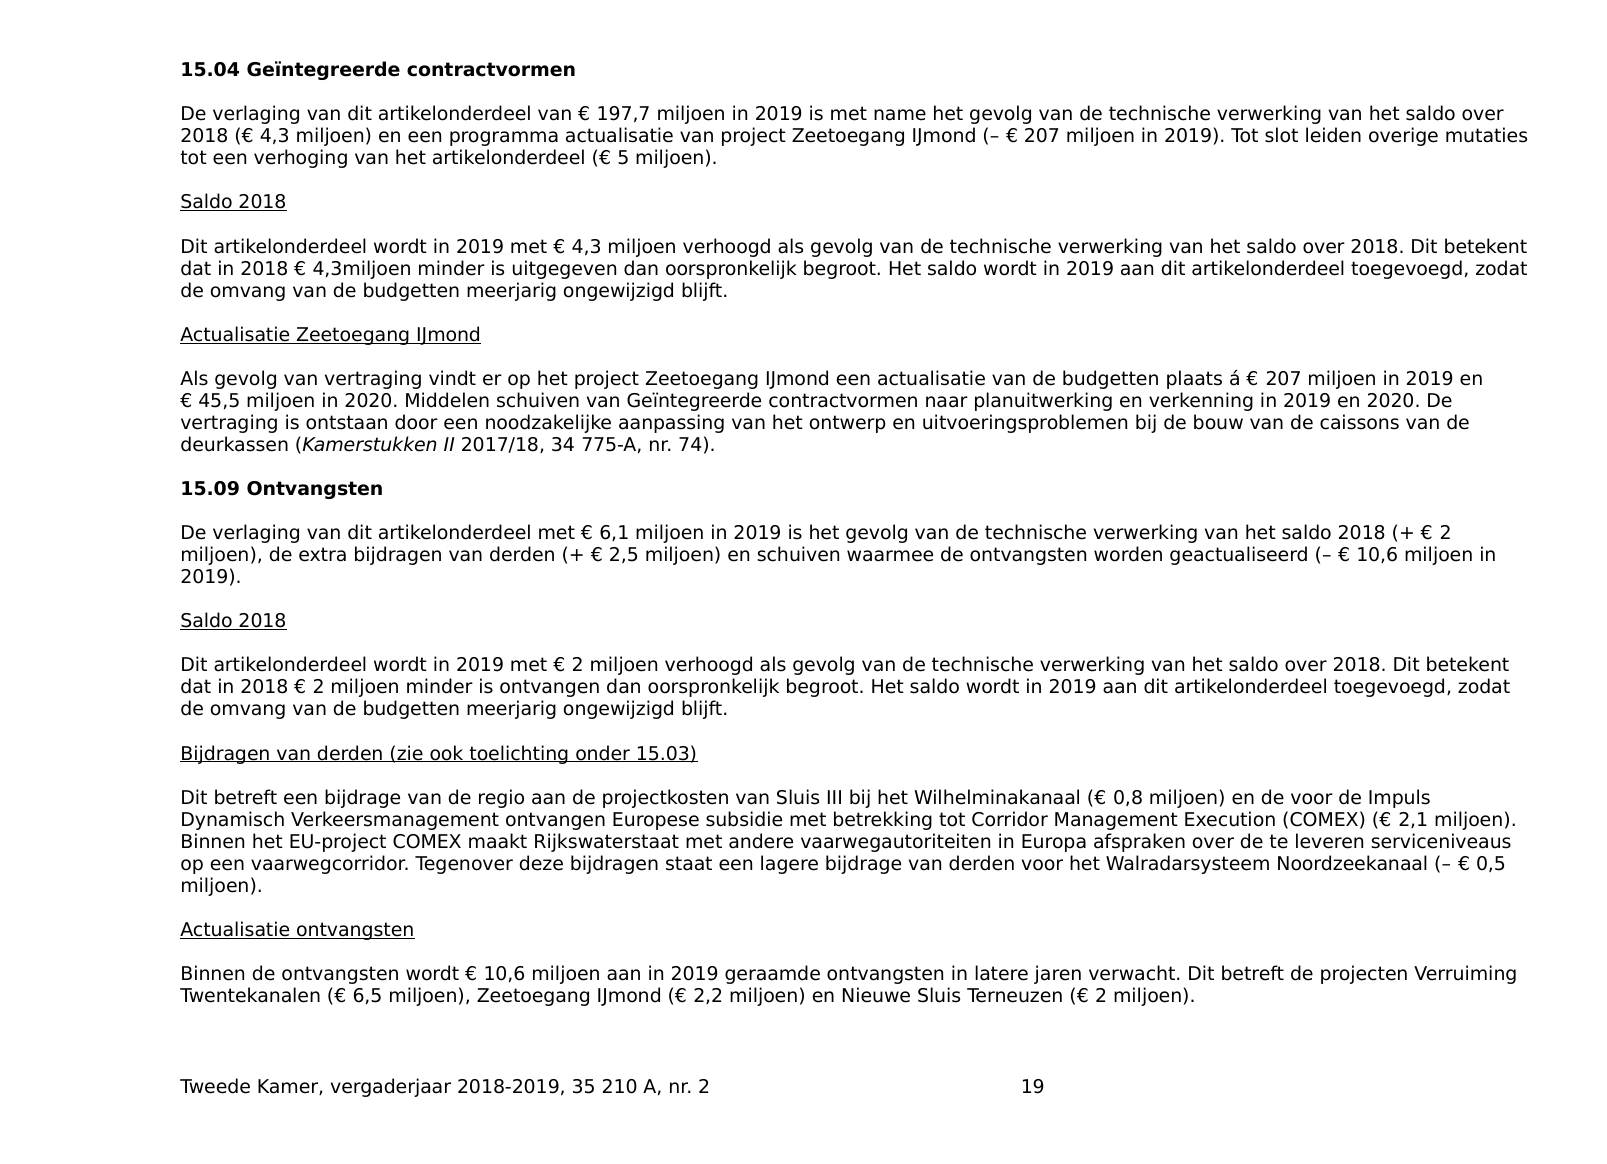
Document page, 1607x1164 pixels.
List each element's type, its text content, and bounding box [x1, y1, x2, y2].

text Binnen de ontvangsten wordt € 10,6 miljoen aan in 2019 geraamde ontvangsten in latere jaren verwacht. Dit betreft de projecten Verruiming Twentekanalen (€ 6,5 miljoen), Zeetoegang IJmond (€ 2,2 miljoen) en Nieuwe Sluis Terneuzen (€ 2 miljoen). [180, 963, 1529, 1007]
subtitle Saldo 2018 [180, 191, 1529, 213]
subtitle 15.09 Ontvangsten [180, 478, 1529, 500]
text De verlaging van dit artikelonderdeel van € 197,7 miljoen in 2019 is met name het gevolg van de technische verwerking van het saldo over 2018 (€ 4,3 miljoen) en een programma actualisatie van project Zeetoegang IJmond (– € 207 miljoen in 2019). Tot slot leiden overige mutaties tot een verhoging van het artikelonderdeel (€ 5 miljoen). [180, 103, 1529, 169]
text Als gevolg van vertraging vindt er op het project Zeetoegang IJmond een actualisatie van de budgetten plaats á € 207 miljoen in 2019 en € 45,5 miljoen in 2020. Middelen schuiven van Geïntegreerde contractvormen naar planuitwerking en verkenning in 2019 en 2020. De vertraging is ontstaan door een noodzakelijke aanpassing van het ontwerp en uitvoeringsproblemen bij de bouw van de caissons van de deurkassen (Kamerstukken II 2017/18, 34 775-A, nr. 74). [180, 368, 1529, 456]
text De verlaging van dit artikelonderdeel met € 6,1 miljoen in 2019 is het gevolg van de technische verwerking van het saldo 2018 (+ € 2 miljoen), de extra bijdragen van derden (+ € 2,5 miljoen) en schuiven waarmee de ontvangsten worden geactualiseerd (– € 10,6 miljoen in 2019). [180, 522, 1529, 588]
text Dit betreft een bijdrage van de regio aan de projectkosten van Sluis III bij het Wilhelminakanaal (€ 0,8 miljoen) en de voor de Impuls Dynamisch Verkeersmanagement ontvangen Europese subsidie met betrekking tot Corridor Management Execution (COMEX) (€ 2,1 miljoen). Binnen het EU-project COMEX maakt Rijkswaterstaat met andere vaarwegautoriteiten in Europa afspraken over de te leveren serviceniveaus op een vaarwegcorridor. Tegenover deze bijdragen staat een lagere bijdrage van derden voor het Walradarsysteem Noordzeekanaal (– € 0,5 miljoen). [180, 787, 1529, 897]
text Dit artikelonderdeel wordt in 2019 met € 2 miljoen verhoogd als gevolg van de technische verwerking van het saldo over 2018. Dit betekent dat in 2018 € 2 miljoen minder is ontvangen dan oorspronkelijk begroot. Het saldo wordt in 2019 aan dit artikelonderdeel toegevoegd, zodat de omvang van de budgetten meerjarig ongewijzigd blijft. [180, 654, 1529, 720]
subtitle Actualisatie Zeetoegang IJmond [180, 324, 1529, 346]
subtitle Bijdragen van derden (zie ook toelichting onder 15.03) [180, 742, 1529, 764]
subtitle Saldo 2018 [180, 610, 1529, 632]
text Dit artikelonderdeel wordt in 2019 met € 4,3 miljoen verhoogd als gevolg van de technische verwerking van het saldo over 2018. Dit betekent dat in 2018 € 4,3miljoen minder is uitgegeven dan oorspronkelijk begroot. Het saldo wordt in 2019 aan dit artikelonderdeel toegevoegd, zodat de omvang van de budgetten meerjarig ongewijzigd blijft. [180, 236, 1529, 301]
subtitle 15.04 Geïntegreerde contractvormen [180, 59, 1529, 81]
subtitle Actualisatie ontvangsten [180, 919, 1529, 941]
